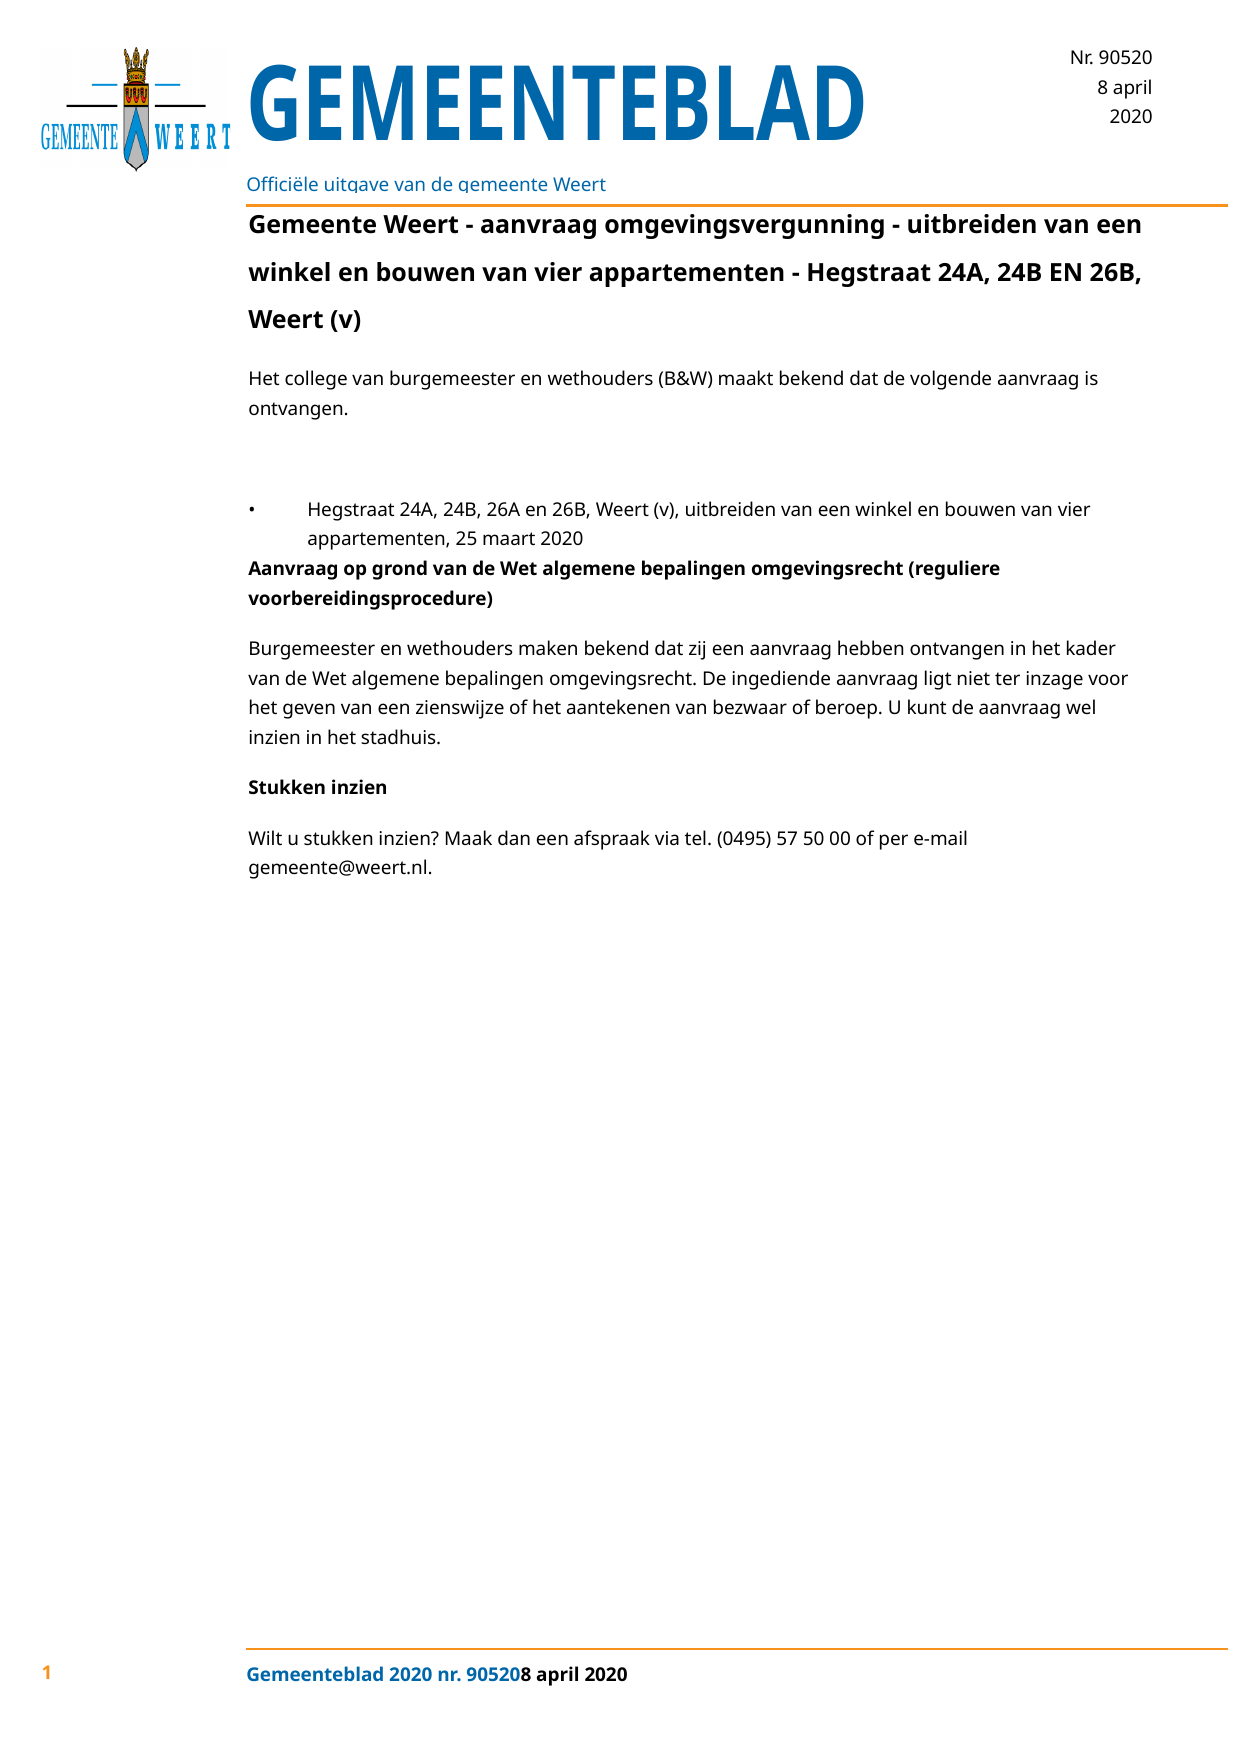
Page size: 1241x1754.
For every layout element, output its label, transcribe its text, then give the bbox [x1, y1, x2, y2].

text Burgemeester en wethouders maken bekend dat zij een aanvraag hebben ontvangen in het kader van de Wet algemene bepalingen omgevingsrecht. De ingediende aanvraag ligt niet ter inzage voor het geven van een zienswijze of het aantekenen van bezwaar of beroep. U kunt de aanvraag wel inzien in het stadhuis. [248, 635, 1152, 749]
text Gemeente Weert - aanvraag omgevingsvergunning - uitbreiden van een winkel en bouwen van vier appartementen - Hegstraat 24A, 24B EN 26B, Weert (v) [248, 207, 1152, 336]
list Hegstraat 24A, 24B, 26A en 26B, Weert (v), uitbreiden van een winkel en bouwen van vier appartementen, 25 maart 2020 [248, 496, 1152, 551]
picture [41, 47, 231, 172]
text Het college van burgemeester en wethouders (B&W) maakt bekend dat de volgende aanvraag is ontvangen. [248, 366, 1152, 421]
text Stukken inzien [248, 774, 1152, 800]
text Wilt u stukken inzien? Maak dan een afspraak via tel. (0495) 57 50 00 of per e-mail gemeente@weert.nl. [248, 825, 1152, 880]
text Aanvraag op grond van de Wet algemene bepalingen omgevingsrecht (reguliere voorbereidingsprocedure) [248, 555, 1152, 610]
